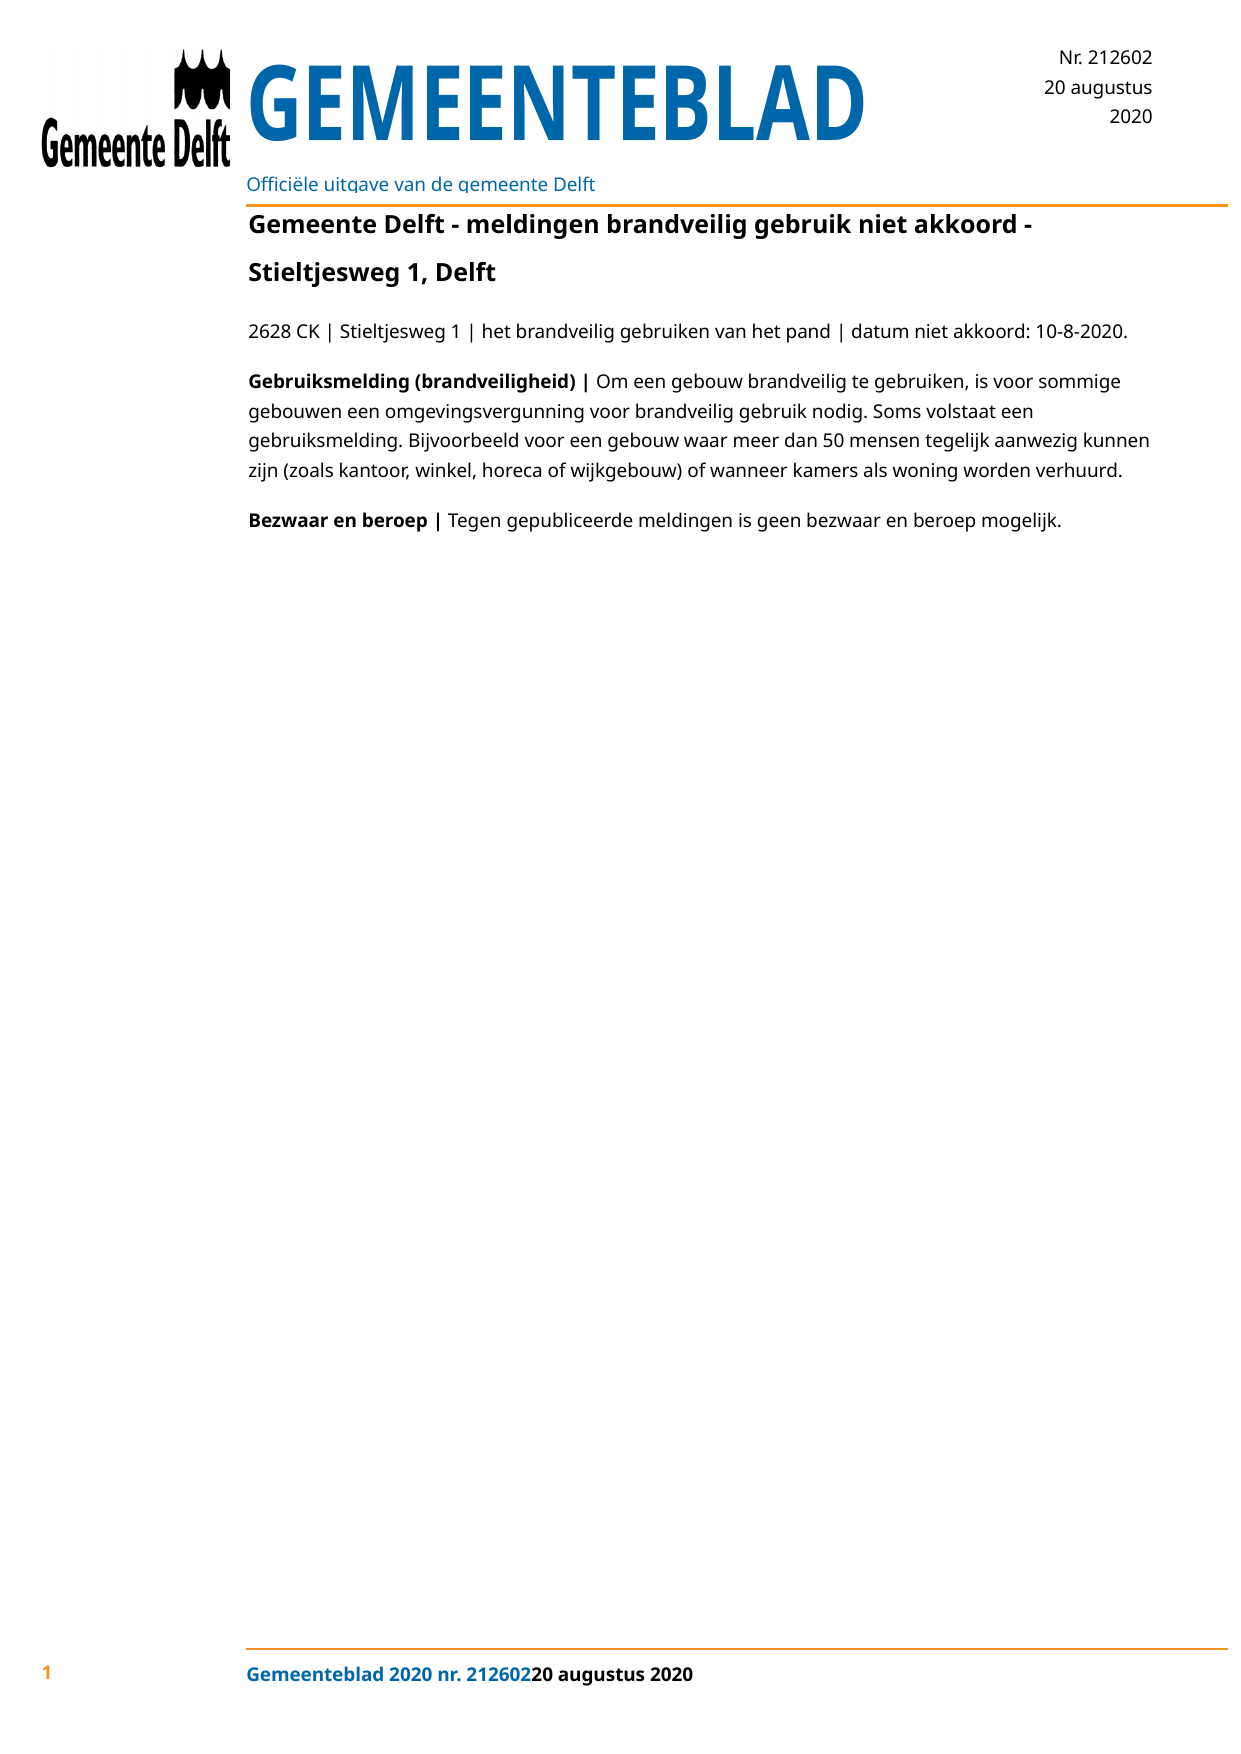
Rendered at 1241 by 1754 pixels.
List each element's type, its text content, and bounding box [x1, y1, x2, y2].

text Gemeente Delft - meldingen brandveilig gebruik niet akkoord - Stieltjesweg 1, Delft [248, 207, 1152, 288]
picture [41, 47, 231, 172]
text 2628 CK | Stieltjesweg 1 | het brandveilig gebruiken van het pand | datum niet akkoord: 10-8-2020. [248, 318, 1152, 344]
text Gebruiksmelding (brandveiligheid) | Om een gebouw brandveilig te gebruiken, is voor sommige gebouwen een omgevingsvergunning voor brandveilig gebruik nodig. Soms volstaat een gebruiksmelding. Bijvoorbeeld voor een gebouw waar meer dan 50 mensen tegelijk aanwezig kunnen zijn (zoals kantoor, winkel, horeca of wijkgebouw) of wanneer kamers als woning worden verhuurd. [248, 368, 1152, 483]
text Bezwaar en beroep | Tegen gepubliceerde meldingen is geen bezwaar en beroep mogelijk. [248, 507, 1152, 533]
